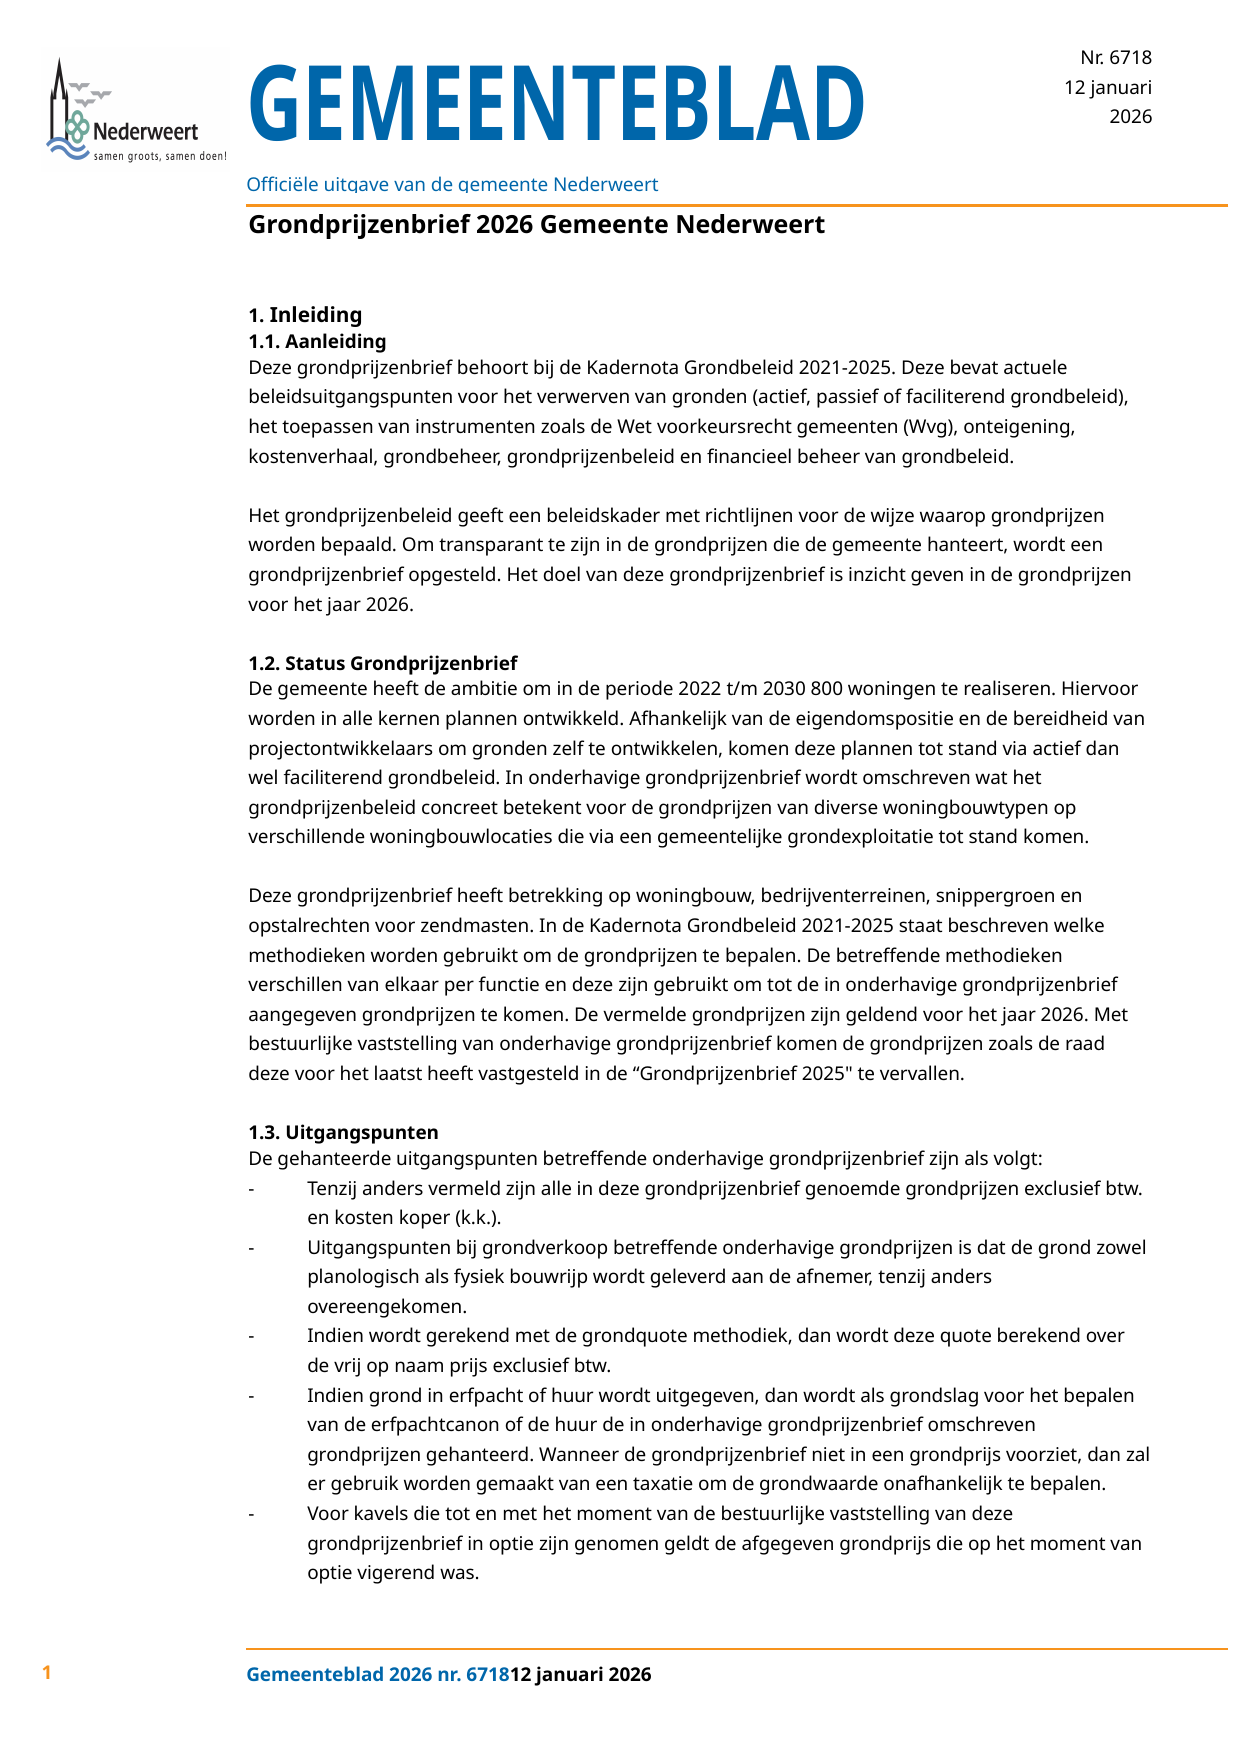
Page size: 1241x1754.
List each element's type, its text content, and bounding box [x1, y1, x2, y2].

text 1.2. Status Grondprijzenbrief [248, 650, 1152, 676]
text Het grondprijzenbeleid geeft een beleidskader met richtlijnen voor de wijze waarop grondprijzen worden bepaald. Om transparant te zijn in de grondprijzen die de gemeente hanteert, wordt een grondprijzenbrief opgesteld. Het doel van deze grondprijzenbrief is inzicht geven in de grondprijzen voor het jaar 2026. [248, 502, 1152, 616]
text Grondprijzenbrief 2026 Gemeente Nederweert [248, 207, 1152, 241]
text 1.3. Uitgangspunten [248, 1119, 1152, 1145]
list Tenzij anders vermeld zijn alle in deze grondprijzenbrief genoemde grondprijzen exclusief btw. en kosten koper (k.k.). [248, 1175, 1152, 1230]
text 1. Inleiding [248, 300, 1152, 328]
list Uitgangspunten bij grondverkoop betreffende onderhavige grondprijzen is dat de grond zowel planologisch als fysiek bouwrijp wordt geleverd aan de afnemer, tenzij anders overeengekomen. [248, 1234, 1152, 1319]
text De gemeente heeft de ambitie om in de periode 2022 t/m 2030 800 woningen te realiseren. Hiervoor worden in alle kernen plannen ontwikkeld. Afhankelijk van de eigendomspositie en de bereidheid van projectontwikkelaars om gronden zelf te ontwikkelen, komen deze plannen tot stand via actief dan wel faciliterend grondbeleid. In onderhavige grondprijzenbrief wordt omschreven wat het grondprijzenbeleid concreet betekent voor de grondprijzen van diverse woningbouwtypen op verschillende woningbouwlocaties die via een gemeentelijke grondexploitatie tot stand komen. [248, 676, 1152, 849]
text 1.1. Aanleiding [248, 328, 1152, 354]
list Voor kavels die tot en met het moment van de bestuurlijke vaststelling van deze grondprijzenbrief in optie zijn genomen geldt de afgegeven grondprijs die op het moment van optie vigerend was. [248, 1500, 1152, 1585]
text De gehanteerde uitgangspunten betreffende onderhavige grondprijzenbrief zijn als volgt: [248, 1145, 1152, 1171]
text Deze grondprijzenbrief heeft betrekking op woningbouw, bedrijventerreinen, snippergroen en opstalrechten voor zendmasten. In de Kadernota Grondbeleid 2021-2025 staat beschreven welke methodieken worden gebruikt om de grondprijzen te bepalen. De betreffende methodieken verschillen van elkaar per functie en deze zijn gebruikt om tot de in onderhavige grondprijzenbrief aangegeven grondprijzen te komen. De vermelde grondprijzen zijn geldend voor het jaar 2026. Met bestuurlijke vaststelling van onderhavige grondprijzenbrief komen de grondprijzen zoals de raad deze voor het laatst heeft vastgesteld in de “Grondprijzenbrief 2025" te vervallen. [248, 883, 1152, 1086]
text Deze grondprijzenbrief behoort bij de Kadernota Grondbeleid 2021-2025. Deze bevat actuele beleidsuitgangspunten voor het verwerven van gronden (actief, passief of faciliterend grondbeleid), het toepassen van instrumenten zoals de Wet voorkeursrecht gemeenten (Wvg), onteigening, kostenverhaal, grondbeheer, grondprijzenbeleid en financieel beheer van grondbeleid. [248, 354, 1152, 468]
list Indien grond in erfpacht of huur wordt uitgegeven, dan wordt als grondslag voor het bepalen van de erfpachtcanon of de huur de in onderhavige grondprijzenbrief omschreven grondprijzen gehanteerd. Wanneer de grondprijzenbrief niet in een grondprijs voorziet, dan zal er gebruik worden gemaakt van een taxatie om de grondwaarde onafhankelijk te bepalen. [248, 1382, 1152, 1496]
list Indien wordt gerekend met de grondquote methodiek, dan wordt deze quote berekend over de vrij op naam prijs exclusief btw. [248, 1323, 1152, 1378]
picture [41, 47, 231, 172]
